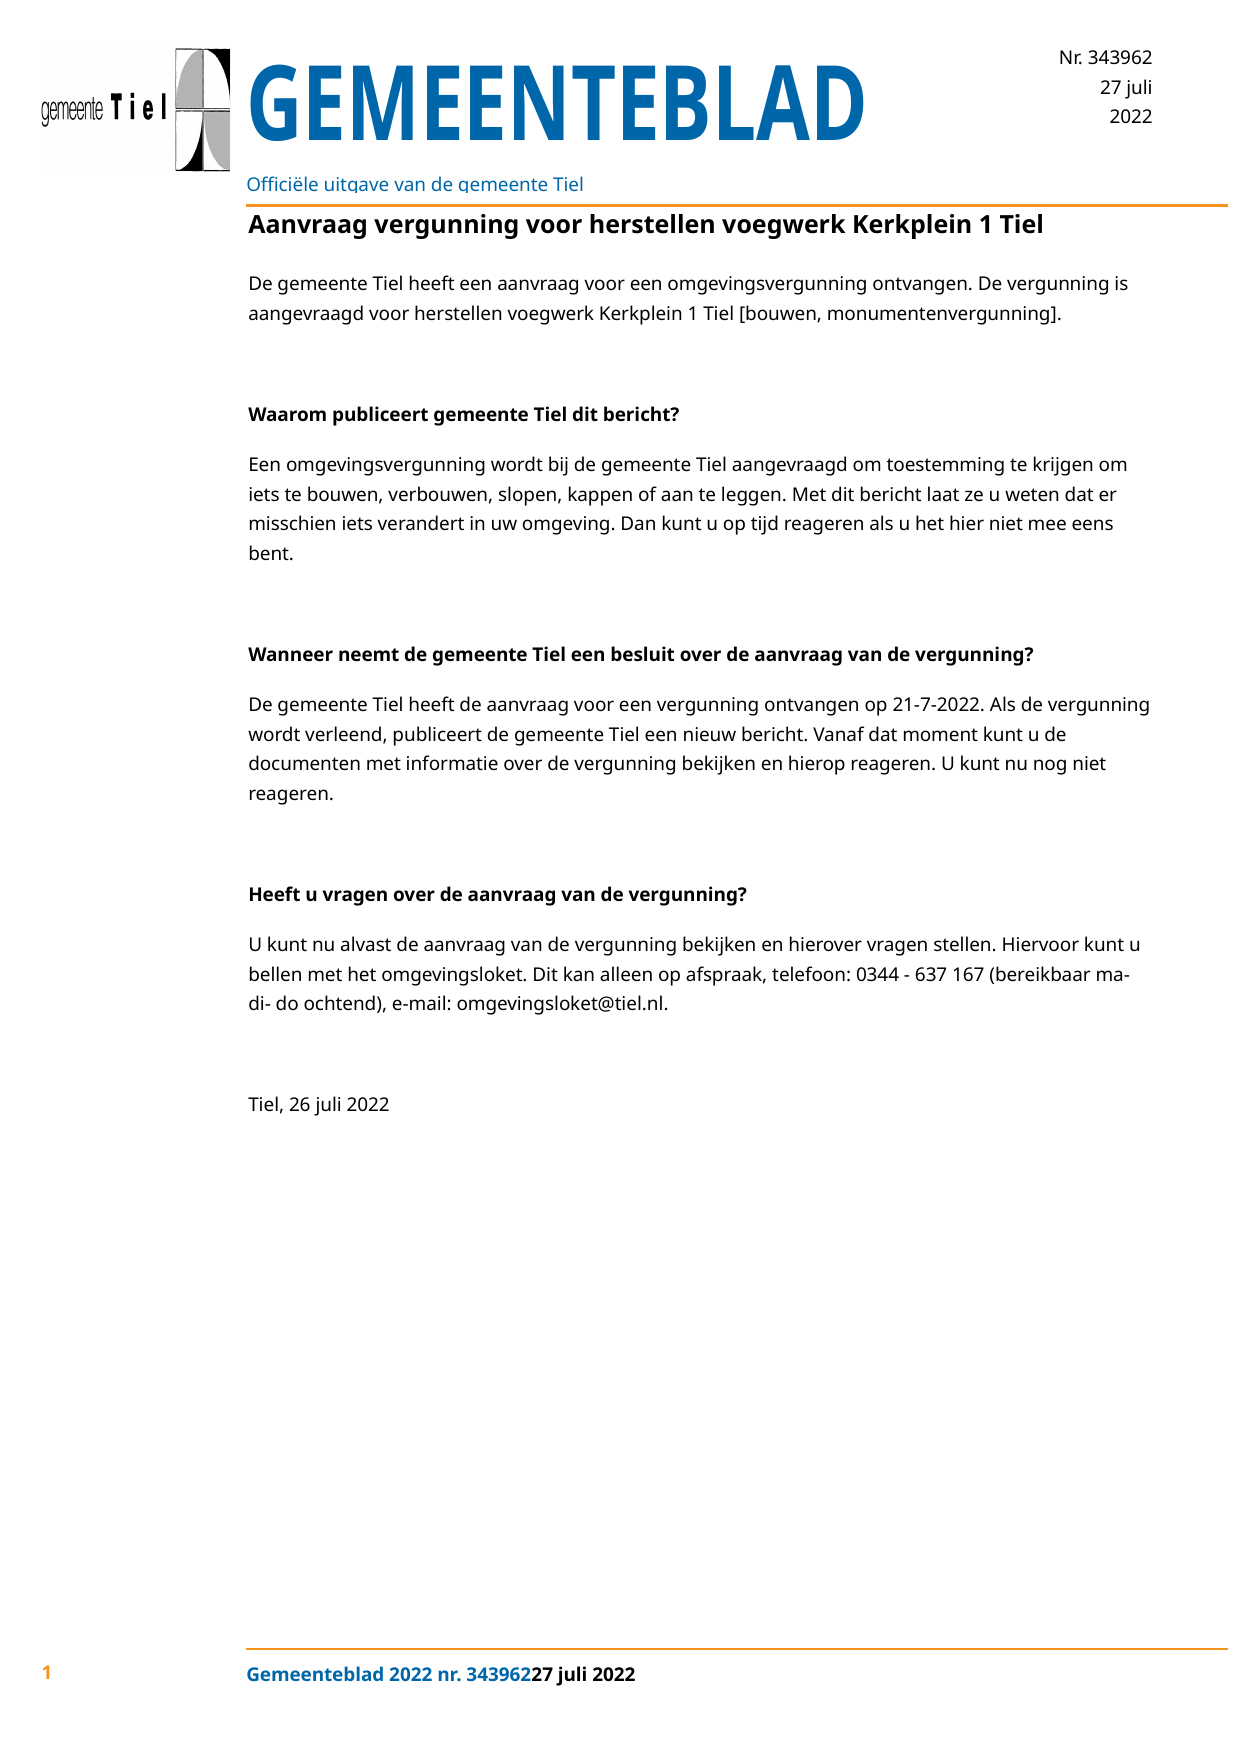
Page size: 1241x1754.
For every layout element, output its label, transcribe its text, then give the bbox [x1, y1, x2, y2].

text Tiel, 26 juli 2022 [248, 1091, 1152, 1117]
text Wanneer neemt de gemeente Tiel een besluit over de aanvraag van de vergunning? [248, 641, 1152, 666]
text Aanvraag vergunning voor herstellen voegwerk Kerkplein 1 Tiel [248, 207, 1152, 241]
picture [41, 47, 231, 172]
text U kunt nu alvast de aanvraag van de vergunning bekijken en hierover vragen stellen. Hiervoor kunt u bellen met het omgevingsloket. Dit kan alleen op afspraak, telefoon: 0344 - 637 167 (bereikbaar ma-di- do ochtend), e-mail: omgevingsloket@tiel.nl. [248, 931, 1152, 1016]
text De gemeente Tiel heeft een aanvraag voor een omgevingsvergunning ontvangen. De vergunning is aangevraagd voor herstellen voegwerk Kerkplein 1 Tiel [bouwen, monumentenvergunning]. [248, 270, 1152, 326]
text Een omgevingsvergunning wordt bij de gemeente Tiel aangevraagd om toestemming te krijgen om iets te bouwen, verbouwen, slopen, kappen of aan te leggen. Met dit bericht laat ze u weten dat er misschien iets verandert in uw omgeving. Dan kunt u op tijd reageren als u het hier niet mee eens bent. [248, 451, 1152, 566]
text De gemeente Tiel heeft de aanvraag voor een vergunning ontvangen op 21-7-2022. Als de vergunning wordt verleend, publiceert de gemeente Tiel een nieuw bericht. Vanaf dat moment kunt u de documenten met informatie over de vergunning bekijken en hierop reageren. U kunt nu nog niet reageren. [248, 691, 1152, 806]
text Heeft u vragen over de aanvraag van de vergunning? [248, 881, 1152, 906]
text Waarom publiceert gemeente Tiel dit bericht? [248, 401, 1152, 426]
